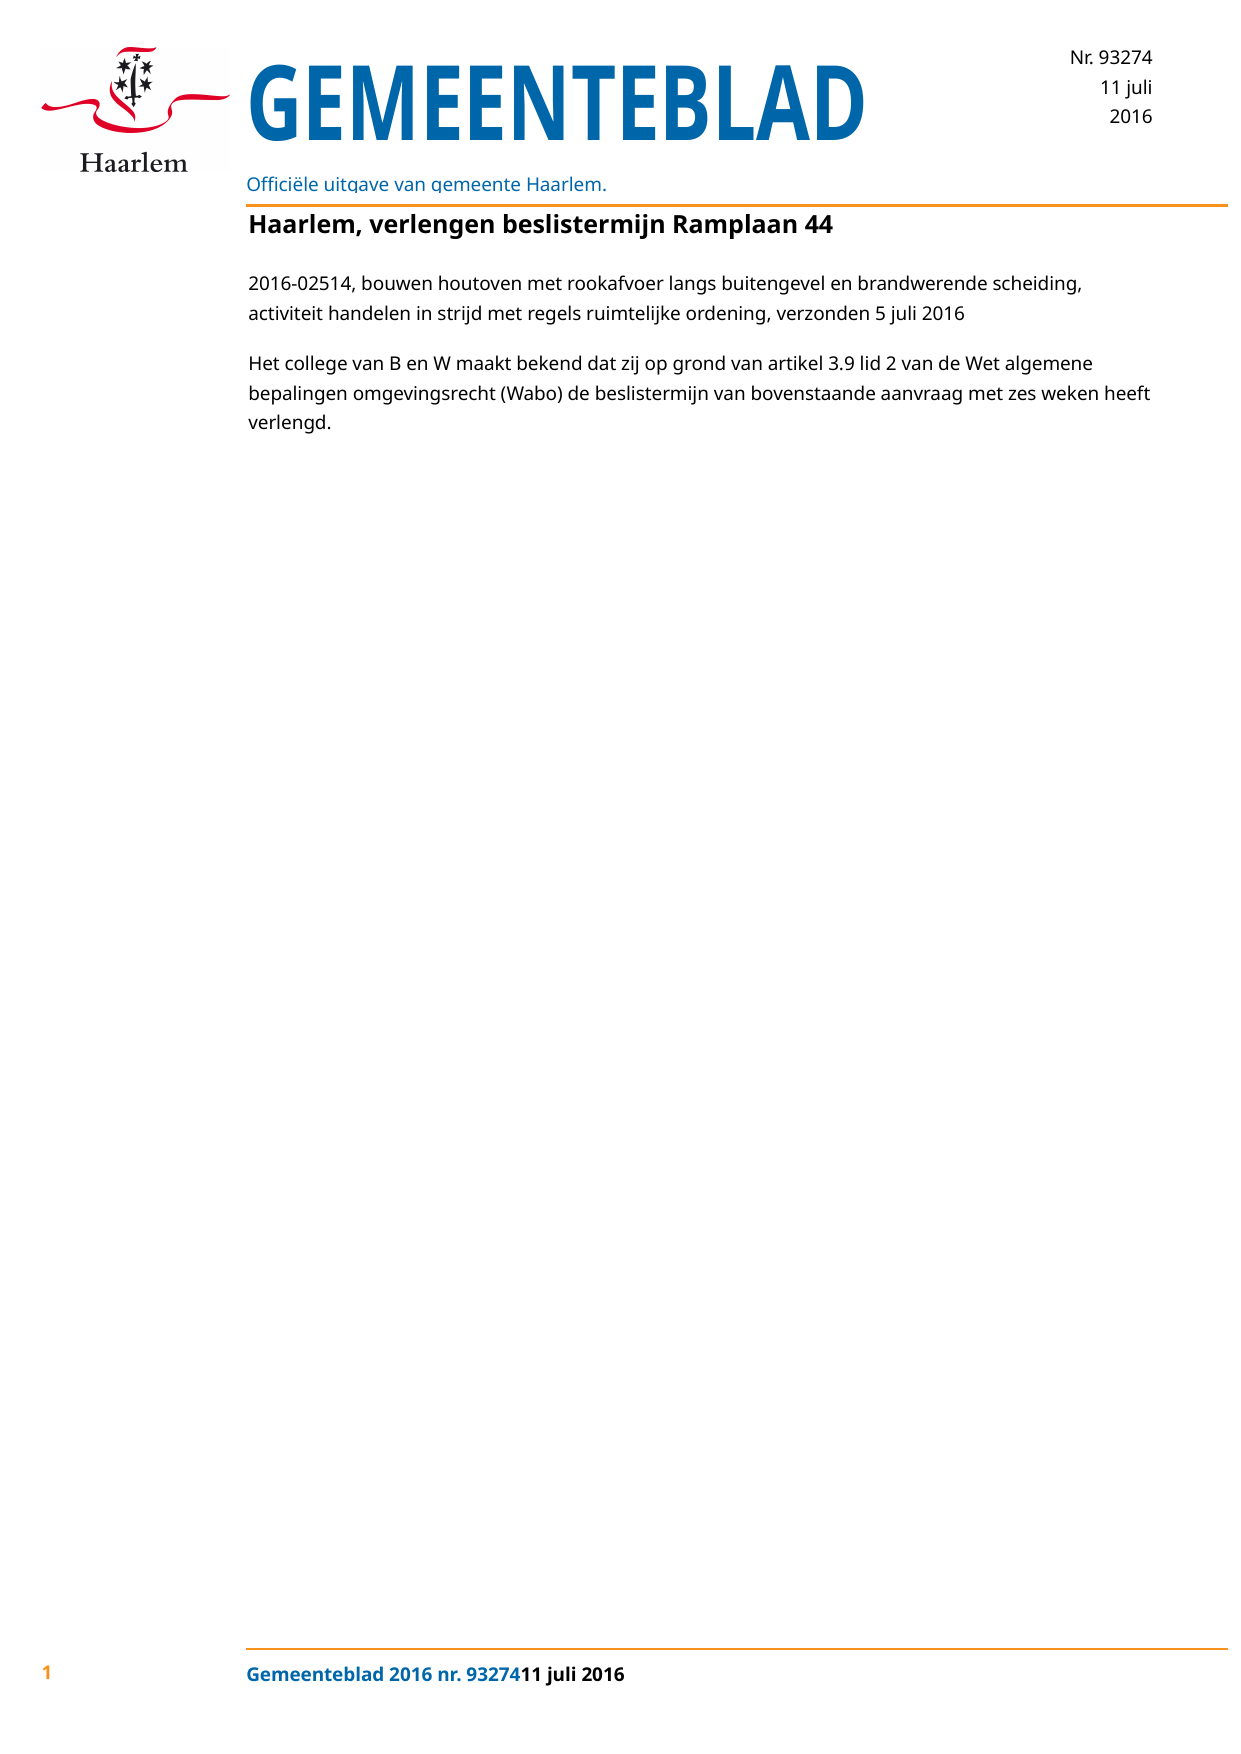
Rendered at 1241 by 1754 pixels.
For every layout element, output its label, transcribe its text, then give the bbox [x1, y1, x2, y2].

text 2016-02514, bouwen houtoven met rookafvoer langs buitengevel en brandwerende scheiding, activiteit handelen in strijd met regels ruimtelijke ordening, verzonden 5 juli 2016 [248, 270, 1152, 326]
text Haarlem, verlengen beslistermijn Ramplaan 44 [248, 207, 1152, 241]
text Het college van B en W maakt bekend dat zij op grond van artikel 3.9 lid 2 van de Wet algemene bepalingen omgevingsrecht (Wabo) de beslistermijn van bovenstaande aanvraag met zes weken heeft verlengd. [248, 350, 1152, 435]
picture [41, 47, 231, 172]
